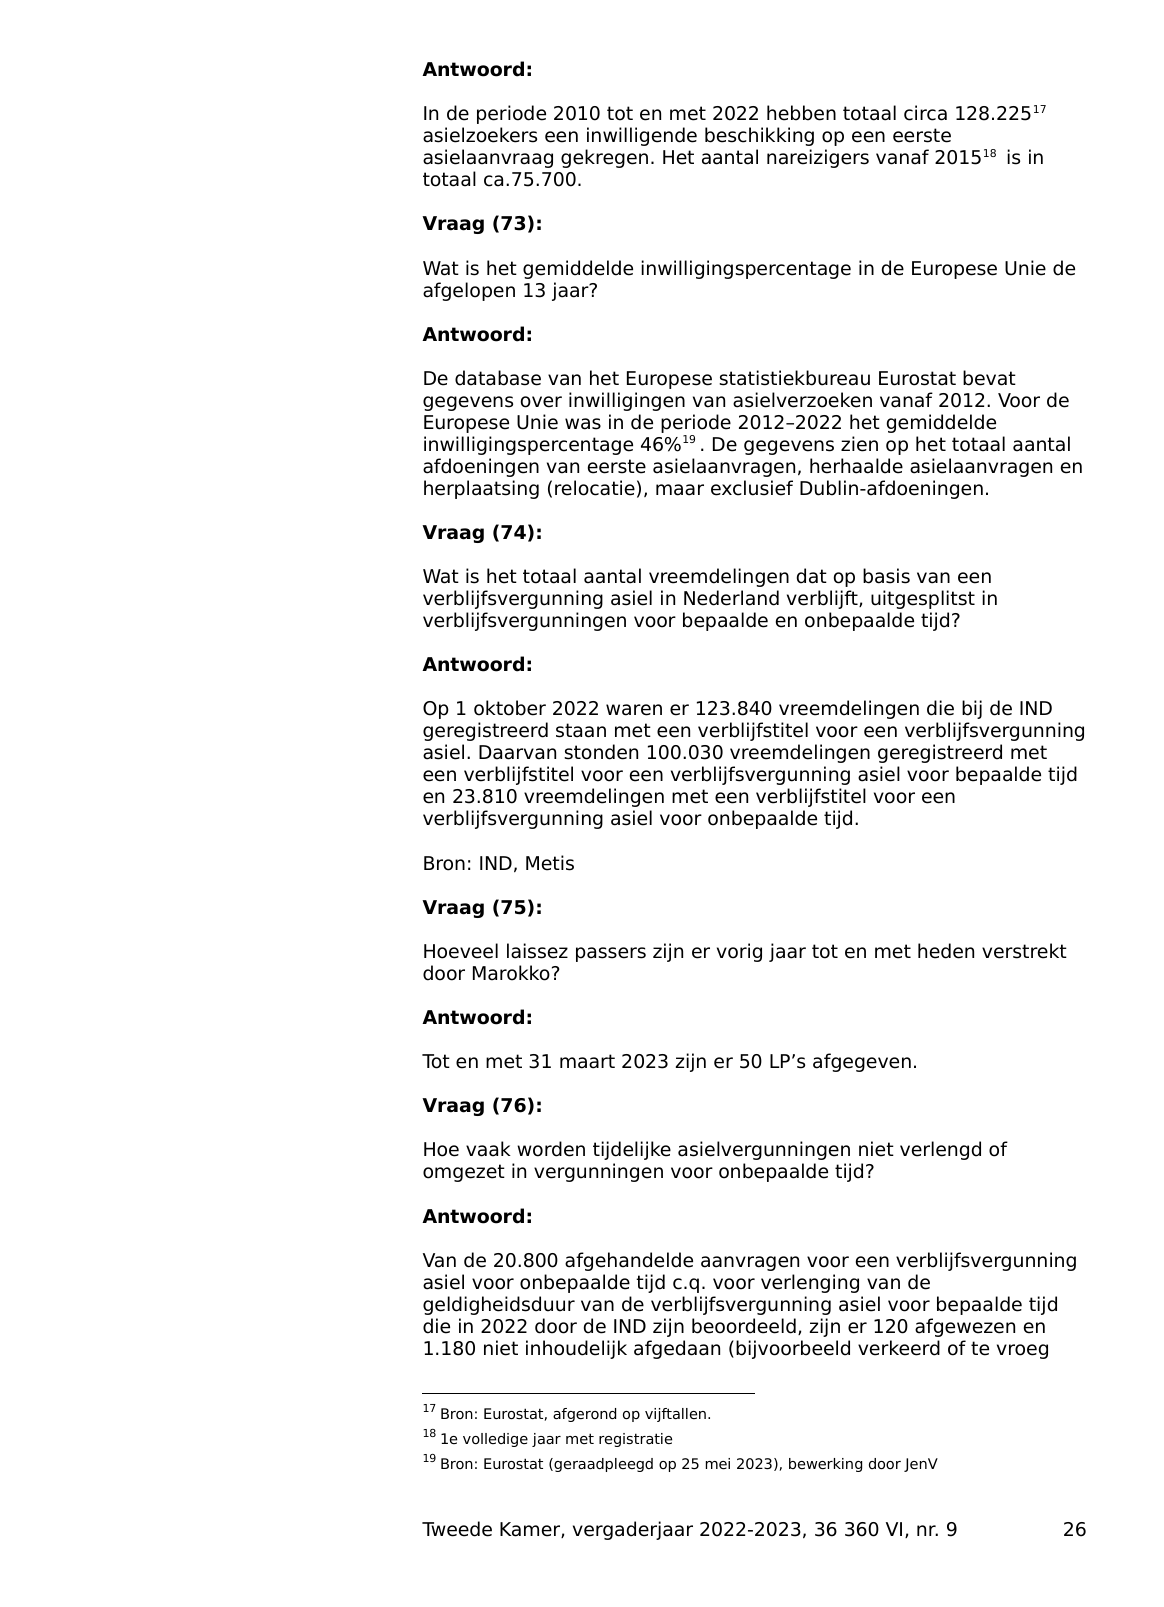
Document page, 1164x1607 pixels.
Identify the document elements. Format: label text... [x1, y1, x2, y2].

text Bron: IND, Metis [422, 852, 1087, 874]
text Van de 20.800 afgehandelde aanvragen voor een verblijfsvergunning asiel voor onbepaalde tijd c.q. voor verlenging van de geldigheidsduur van de verblijfsvergunning asiel voor bepaalde tijd die in 2022 door de IND zijn beoordeeld, zijn er 120 afgewezen en 1.180 niet inhoudelijk afgedaan (bijvoorbeeld verkeerd of te vroeg [422, 1250, 1087, 1359]
subtitle Antwoord: [422, 1206, 1087, 1227]
text Op 1 oktober 2022 waren er 123.840 vreemdelingen die bij de IND geregistreerd staan met een verblijfstitel voor een verblijfsvergunning asiel. Daarvan stonden 100.030 vreemdelingen geregistreerd met een verblijfstitel voor een verblijfsvergunning asiel voor bepaalde tijd en 23.810 vreemdelingen met een verblijfstitel voor een verblijfsvergunning asiel voor onbepaalde tijd. [422, 698, 1087, 830]
subtitle Antwoord: [422, 59, 1087, 81]
text Hoe vaak worden tijdelijke asielvergunningen niet verlengd of omgezet in vergunningen voor onbepaalde tijd? [422, 1139, 1087, 1183]
subtitle Vraag (73): [422, 213, 1087, 235]
text De database van het Europese statistiekbureau Eurostat bevat gegevens over inwilligingen van asielverzoeken vanaf 2012. Voor de Europese Unie was in de periode 2012–2022 het gemiddelde inwilligingspercentage 46%. De gegevens zien op het totaal aantal afdoeningen van eerste asielaanvragen, herhaalde asielaanvragen en herplaatsing (relocatie), maar exclusief Dublin-afdoeningen. [422, 368, 1087, 500]
text Hoeveel laissez passers zijn er vorig jaar tot en met heden verstrekt door Marokko? [422, 941, 1087, 985]
text Bron: Eurostat (geraadpleegd op 25 mei 2023), bewerking door JenV [422, 1452, 1087, 1474]
text Bron: Eurostat, afgerond op vijftallen. [422, 1402, 1087, 1424]
text In de periode 2010 tot en met 2022 hebben totaal circa 128.225 asielzoekers een inwilligende beschikking op een eerste asielaanvraag gekregen. Het aantal nareizigers vanaf 2015 is in totaal ca.75.700. [422, 103, 1087, 191]
text 1e volledige jaar met registratie [422, 1427, 1087, 1449]
subtitle Antwoord: [422, 654, 1087, 676]
subtitle Antwoord: [422, 324, 1087, 346]
text Wat is het totaal aantal vreemdelingen dat op basis van een verblijfsvergunning asiel in Nederland verblijft, uitgesplitst in verblijfsvergunningen voor bepaalde en onbepaalde tijd? [422, 566, 1087, 632]
text Tot en met 31 maart 2023 zijn er 50 LP’s afgegeven. [422, 1051, 1087, 1073]
subtitle Antwoord: [422, 1007, 1087, 1029]
subtitle Vraag (76): [422, 1095, 1087, 1117]
text Wat is het gemiddelde inwilligingspercentage in de Europese Unie de afgelopen 13 jaar? [422, 257, 1087, 301]
subtitle Vraag (74): [422, 522, 1087, 544]
subtitle Vraag (75): [422, 897, 1087, 918]
